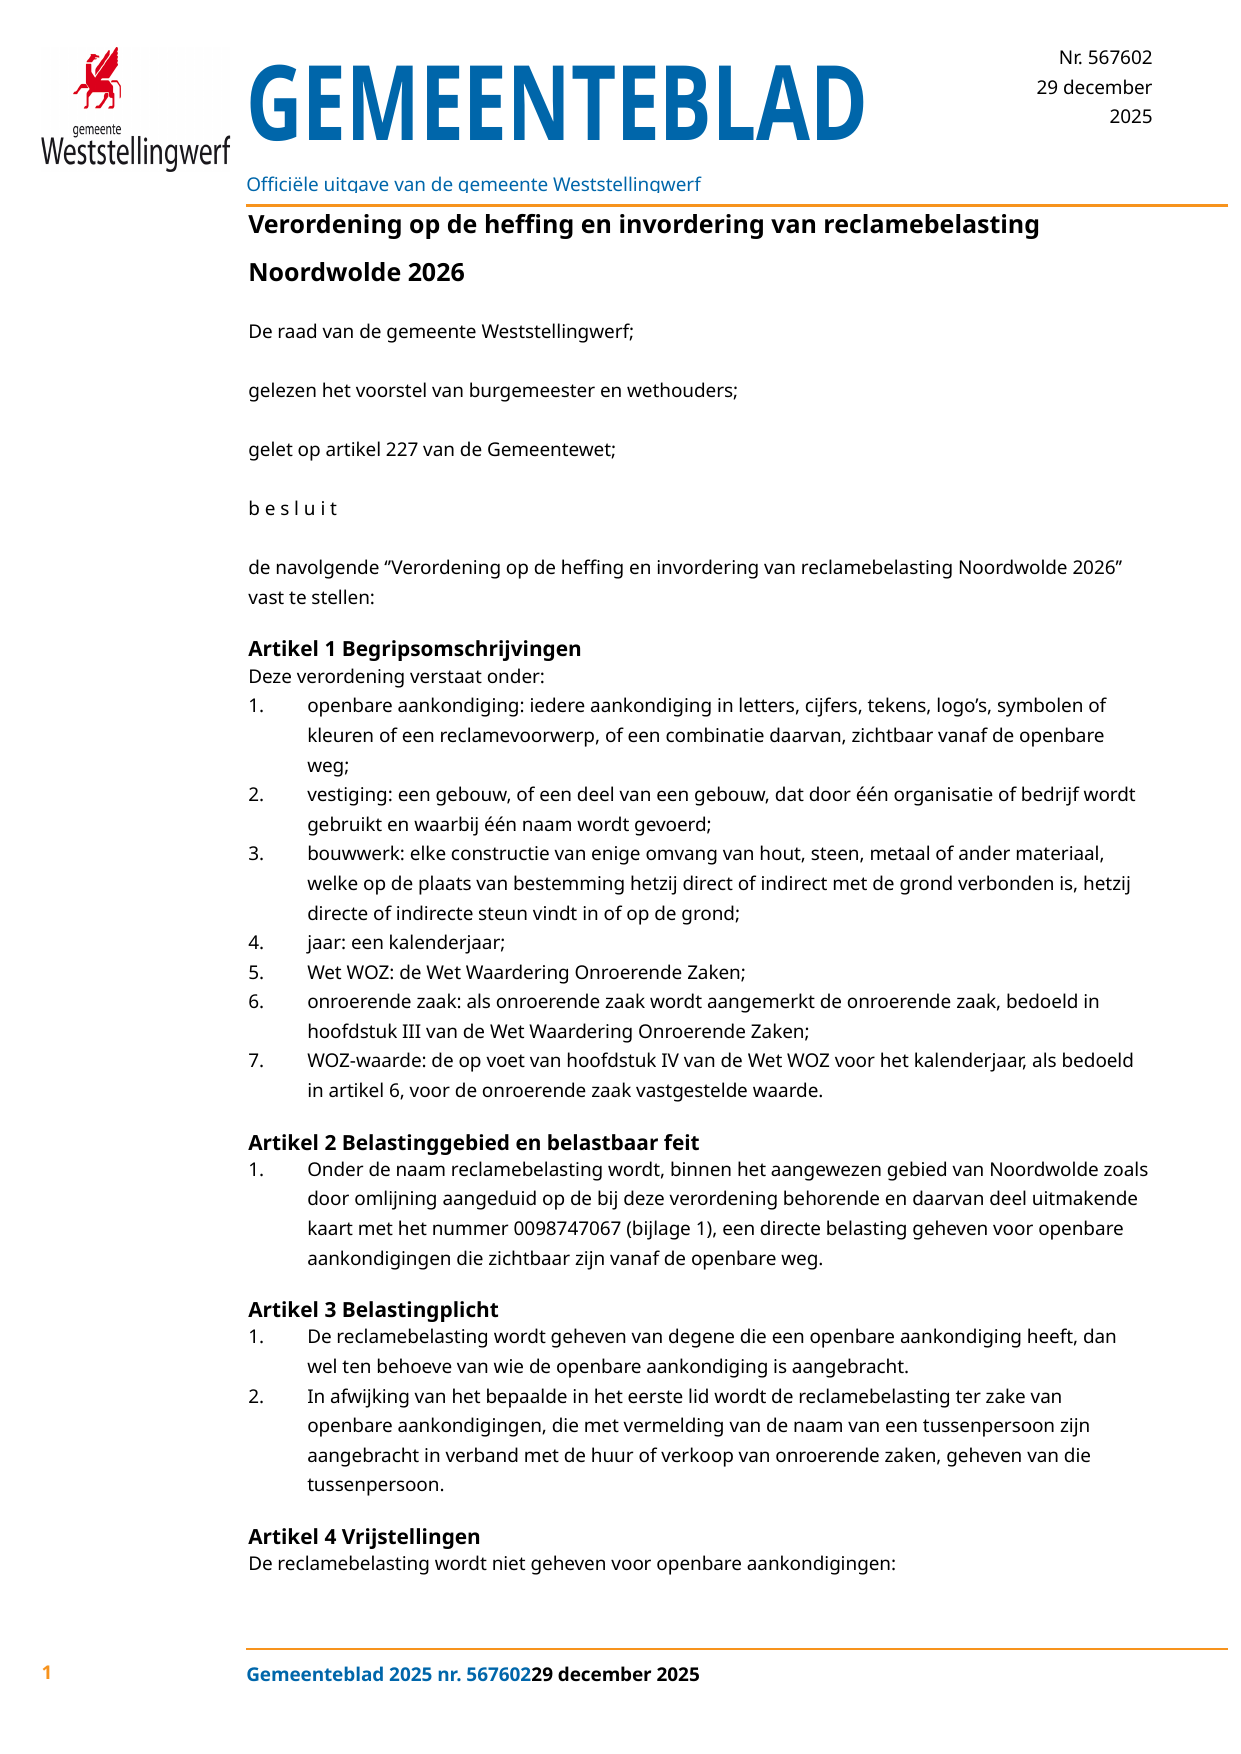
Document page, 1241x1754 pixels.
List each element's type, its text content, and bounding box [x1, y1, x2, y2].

text vast te stellen: [248, 584, 1152, 610]
list openbare aankondiging: iedere aankondiging in letters, cijfers, tekens, logo’s, symbolen of kleuren of een reclamevoorwerp, of een combinatie daarvan, zichtbaar vanaf de openbare weg; [248, 693, 1152, 777]
text Artikel 2 Belastinggebied en belastbaar feit [248, 1128, 1152, 1156]
text gelet op artikel 227 van de Gemeentewet; [248, 436, 1152, 462]
list bouwwerk: elke constructie van enige omvang van hout, steen, metaal of ander materiaal, welke op de plaats van bestemming hetzij direct of indirect met de grond verbonden is, hetzij directe of indirecte steun vindt in of op de grond; [248, 841, 1152, 925]
text de navolgende ‘’Verordening op de heffing en invordering van reclamebelasting Noordwolde 2026’’ [248, 554, 1152, 580]
list In afwijking van het bepaalde in het eerste lid wordt de reclamebelasting ter zake van openbare aankondigingen, die met vermelding van de naam van een tussenpersoon zijn aangebracht in verband met de huur of verkoop van onroerende zaken, geheven van die tussenpersoon. [248, 1383, 1152, 1497]
list onroerende zaak: als onroerende zaak wordt aangemerkt de onroerende zaak, bedoeld in hoofdstuk III van de Wet Waardering Onroerende Zaken; [248, 988, 1152, 1044]
text Deze verordening verstaat onder: [248, 663, 1152, 689]
text De reclamebelasting wordt niet geheven voor openbare aankondigingen: [248, 1550, 1152, 1576]
text De raad van de gemeente Weststellingwerf; [248, 318, 1152, 344]
list WOZ-waarde: de op voet van hoofdstuk IV van de Wet WOZ voor het kalenderjaar, als bedoeld in artikel 6, voor de onroerende zaak vastgestelde waarde. [248, 1048, 1152, 1103]
list De reclamebelasting wordt geheven van degene die een openbare aankondiging heeft, dan wel ten behoeve van wie de openbare aankondiging is aangebracht. [248, 1324, 1152, 1379]
text Artikel 4 Vrijstellingen [248, 1522, 1152, 1550]
text Artikel 3 Belastingplicht [248, 1295, 1152, 1324]
list vestiging: een gebouw, of een deel van een gebouw, dat door één organisatie of bedrijf wordt gebruikt en waarbij één naam wordt gevoerd; [248, 781, 1152, 837]
picture [41, 47, 231, 172]
text Verordening op de heffing en invordering van reclamebelasting Noordwolde 2026 [248, 207, 1152, 288]
text gelezen het voorstel van burgemeester en wethouders; [248, 377, 1152, 403]
text Artikel 1 Begripsomschrijvingen [248, 634, 1152, 663]
list Onder de naam reclamebelasting wordt, binnen het aangewezen gebied van Noordwolde zoals door omlijning aangeduid op de bij deze verordening behorende en daarvan deel uitmakende kaart met het nummer 0098747067 (bijlage 1), een directe belasting geheven voor openbare aankondigingen die zichtbaar zijn vanaf de openbare weg. [248, 1156, 1152, 1271]
list Wet WOZ: de Wet Waardering Onroerende Zaken; [248, 959, 1152, 984]
text b e s l u i t [248, 495, 1152, 521]
list jaar: een kalenderjaar; [248, 929, 1152, 955]
